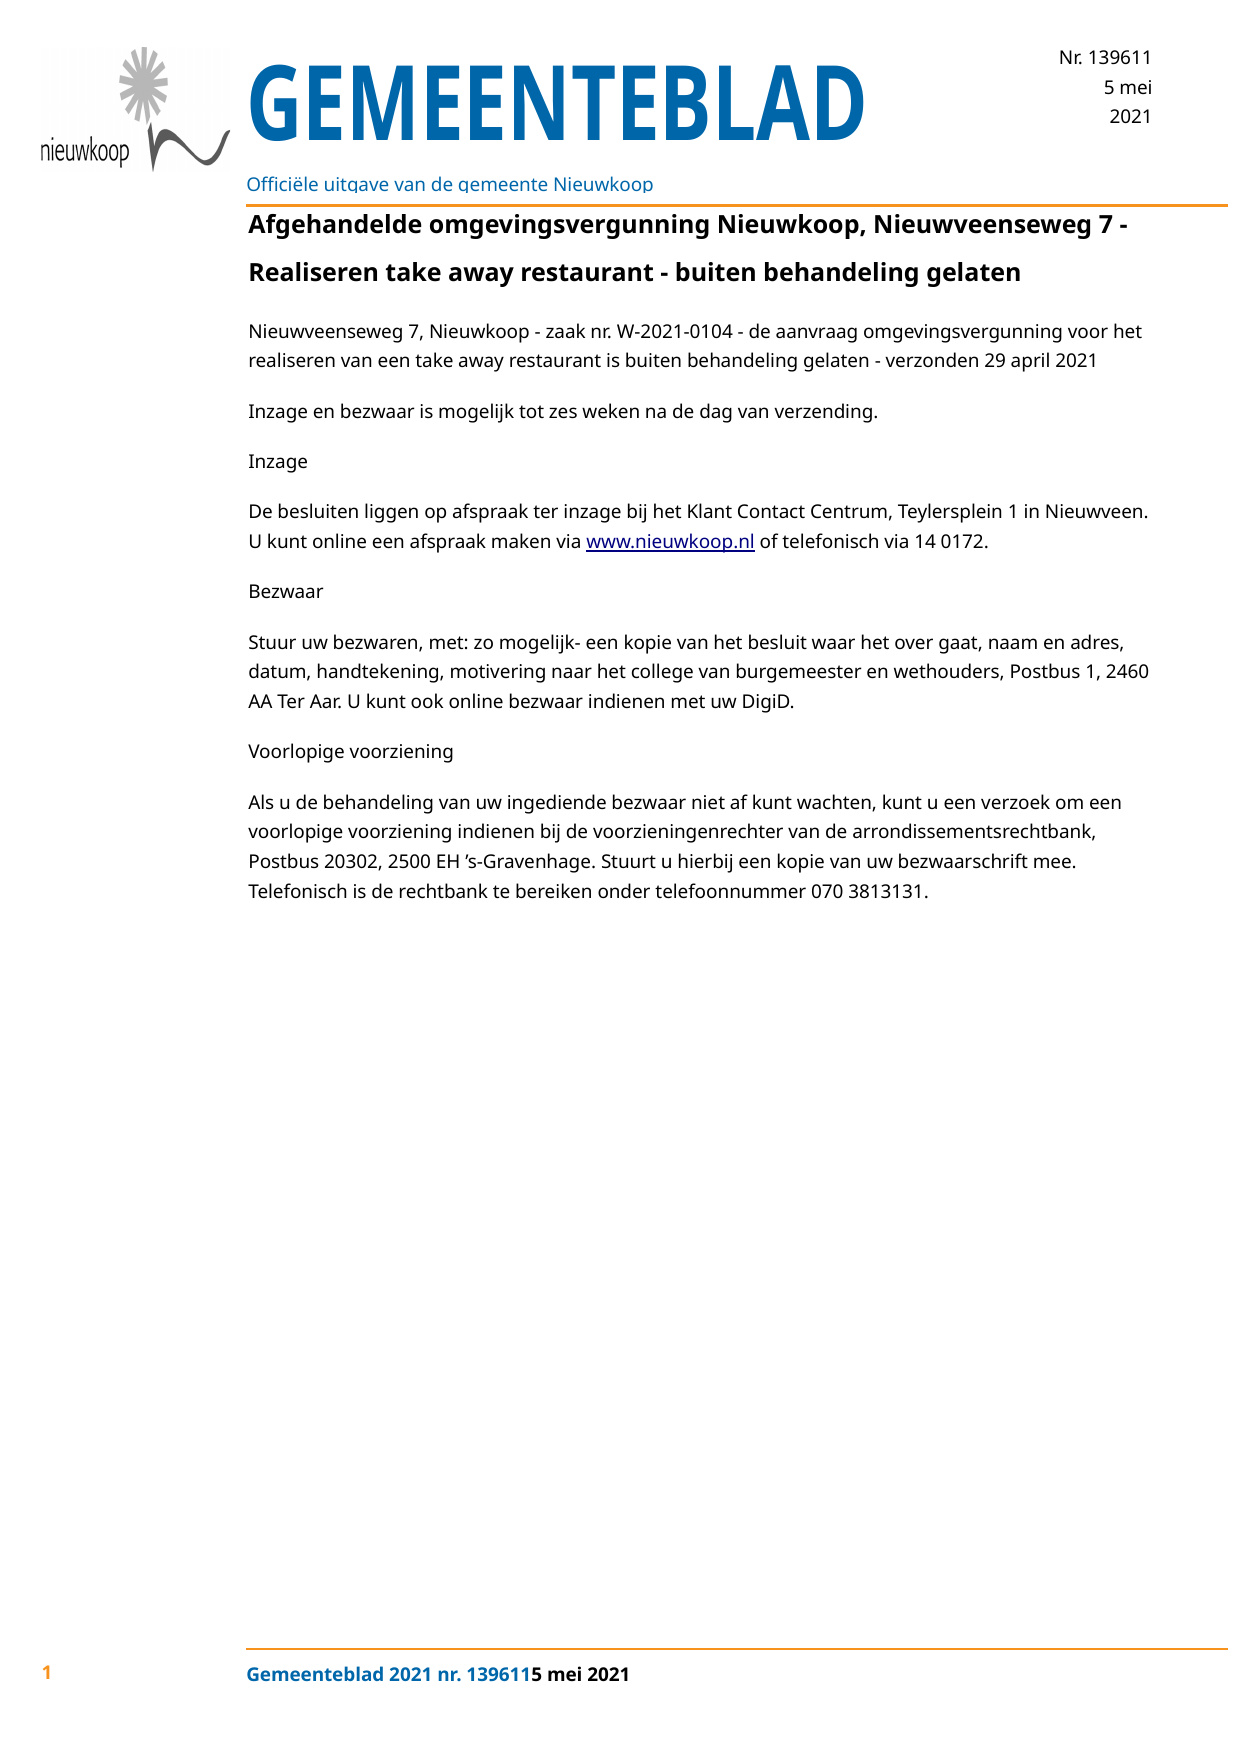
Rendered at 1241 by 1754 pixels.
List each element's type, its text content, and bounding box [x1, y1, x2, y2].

text Nieuwveenseweg 7, Nieuwkoop - zaak nr. W-2021-0104 - de aanvraag omgevingsvergunning voor het realiseren van een take away restaurant is buiten behandeling gelaten - verzonden 29 april 2021 [248, 318, 1152, 373]
text Afgehandelde omgevingsvergunning Nieuwkoop, Nieuwveenseweg 7 - Realiseren take away restaurant - buiten behandeling gelaten [248, 207, 1152, 288]
text De besluiten liggen op afspraak ter inzage bij het Klant Contact Centrum, Teylersplein 1 in Nieuwveen. U kunt online een afspraak maken via www.nieuwkoop.nl of telefonisch via 14 0172. [248, 499, 1152, 554]
text Inzage en bezwaar is mogelijk tot zes weken na de dag van verzending. [248, 398, 1152, 424]
text Voorlopige voorziening [248, 739, 1152, 764]
text Als u de behandeling van uw ingediende bezwaar niet af kunt wachten, kunt u een verzoek om een voorlopige voorziening indienen bij de voorzieningenrechter van de arrondissementsrechtbank, Postbus 20302, 2500 EH ’s-Gravenhage. Stuurt u hierbij een kopie van uw bezwaarschrift mee. Telefonisch is de rechtbank te bereiken onder telefoonnummer 070 3813131. [248, 789, 1152, 904]
text Bezwaar [248, 579, 1152, 604]
text Inzage [248, 448, 1152, 474]
picture [41, 47, 231, 172]
text Stuur uw bezwaren, met: zo mogelijk- een kopie van het besluit waar het over gaat, naam en adres, datum, handtekening, motivering naar het college van burgemeester en wethouders, Postbus 1, 2460 AA Ter Aar. U kunt ook online bezwaar indienen met uw DigiD. [248, 629, 1152, 714]
